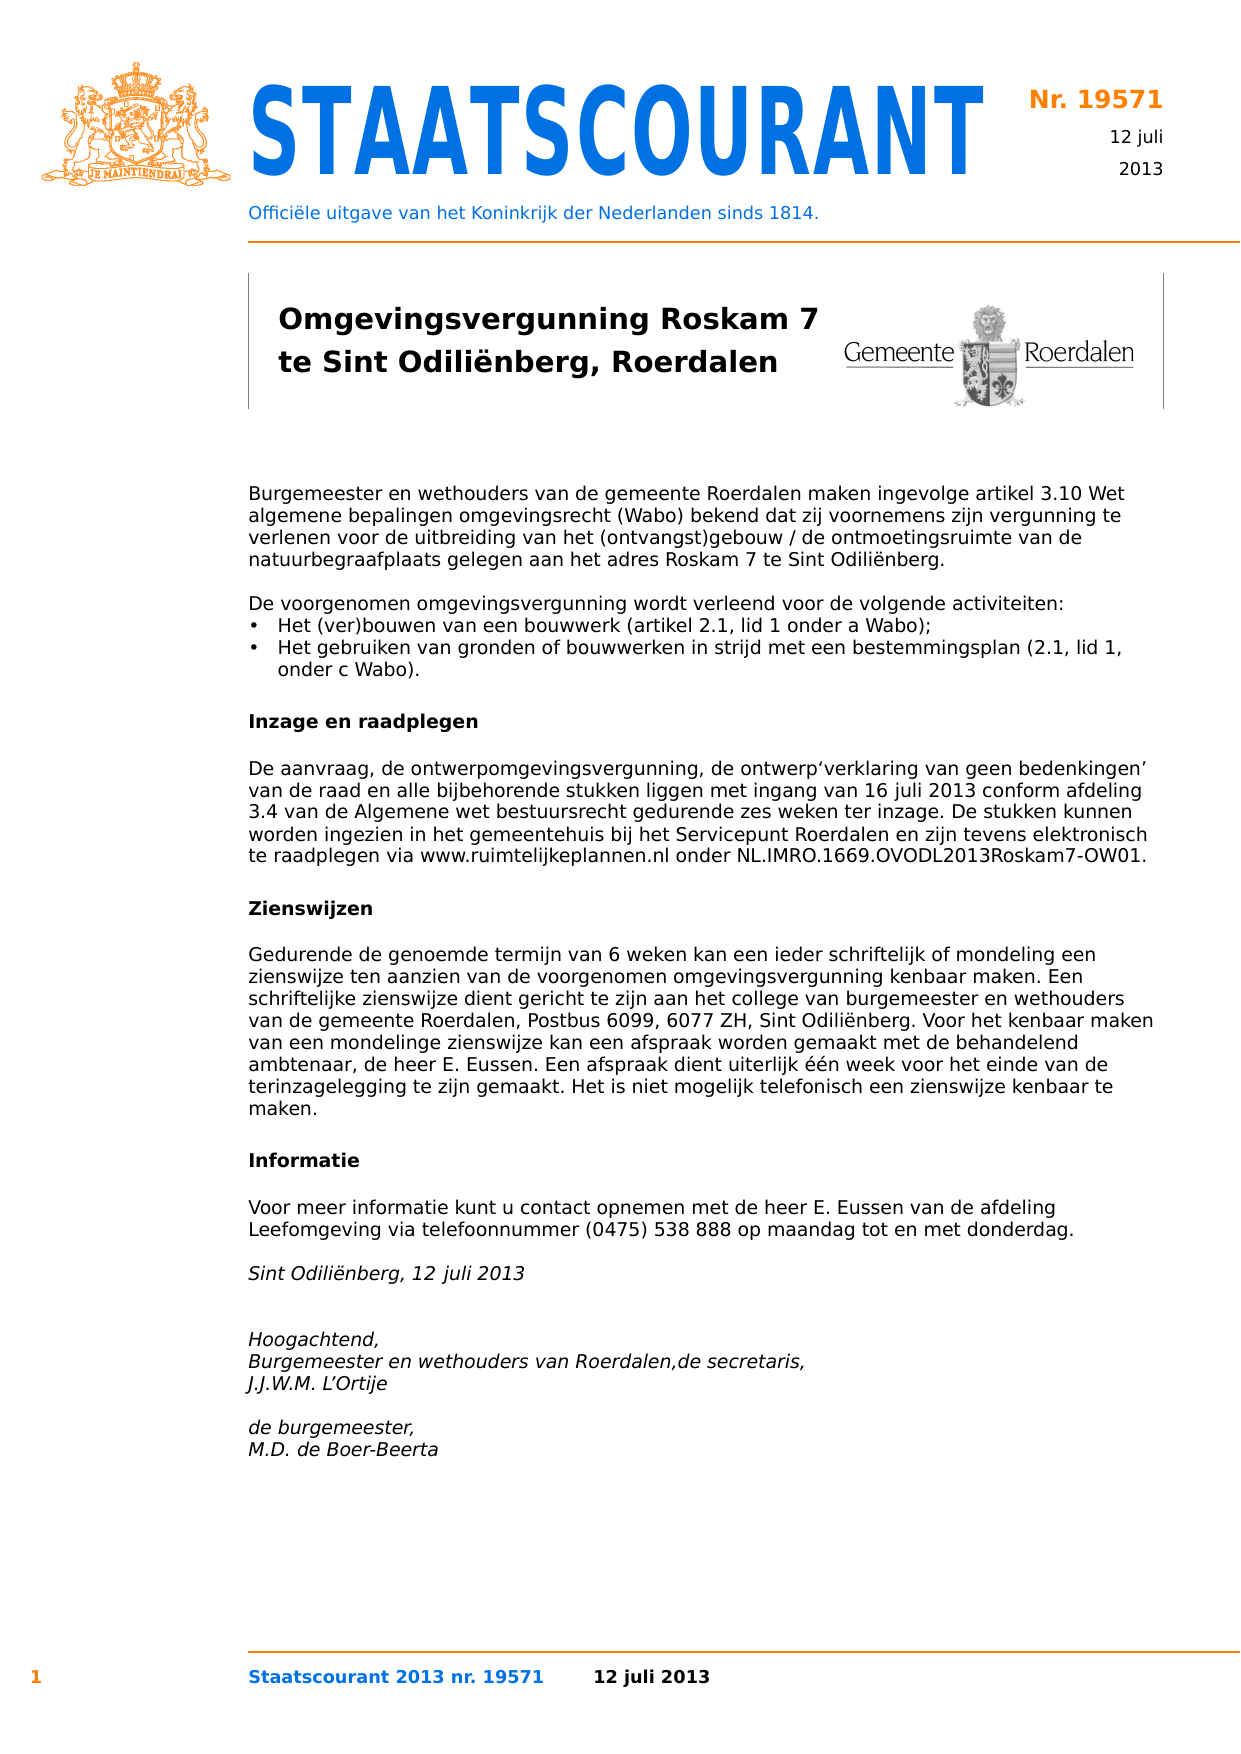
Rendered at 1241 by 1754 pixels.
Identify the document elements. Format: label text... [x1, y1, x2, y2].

table_header Nr. 19571 [998, 62, 1240, 121]
table_header STAATSCOURANT [248, 62, 998, 203]
picture [844, 302, 1134, 409]
text Burgemeester en wethouders van de gemeente Roerdalen maken ingevolge artikel 3.10 Wet algemene bepalingen omgevingsrecht (Wabo) bekend dat zij voornemens zijn vergunning te verlenen voor de uitbreiding van het (ontvangst)gebouw / de ontmoetingsruimte van de natuurbegraafplaats gelegen aan het adres Roskam 7 te Sint Odiliënberg. [248, 483, 1163, 571]
table_cell 12 juli [998, 121, 1240, 153]
text de burgemeester, M.D. de Boer-Beerta [248, 1417, 1163, 1461]
text • Het gebruiken van gronden of bouwwerken in strijd met een bestemmingsplan (2.1, lid 1, onder c Wabo). [248, 637, 1163, 681]
table_cell 2013 [998, 153, 1240, 203]
text Voor meer informatie kunt u contact opnemen met de heer E. Eussen van de afdeling Leefomgeving via telefoonnummer (0475) 538 888 op maandag tot en met donderdag. [248, 1197, 1163, 1241]
subtitle Informatie [248, 1150, 1163, 1172]
subtitle Omgevingsvergunning Roskam 7 te Sint Odiliënberg, Roerdalen [249, 273, 1163, 409]
table_cell Officiële uitgave van het Koninkrijk der Nederlanden sinds 1814. [248, 203, 1240, 241]
picture [41, 62, 231, 186]
text Sint Odiliënberg, 12 juli 2013 [248, 1263, 1163, 1285]
subtitle Inzage en raadplegen [248, 711, 1163, 732]
text Hoogachtend, Burgemeester en wethouders van Roerdalen,de secretaris, J.J.W.M. L’Ortije [248, 1307, 1163, 1395]
text De voorgenomen omgevingsvergunning wordt verleend voor de volgende activiteiten: [248, 593, 1163, 614]
text De aanvraag, de ontwerpomgevingsvergunning, de ontwerp‘verklaring van geen bedenkingen’ van de raad en alle bijbehorende stukken liggen met ingang van 16 juli 2013 conform afdeling 3.4 van de Algemene wet bestuursrecht gedurende zes weken ter inzage. De stukken kunnen worden ingezien in het gemeentehuis bij het Servicepunt Roerdalen en zijn tevens elektronisch te raadplegen via www.ruimtelijkeplannen.nl onder NL.IMRO.1669.OVODL2013Roskam7-OW01. [248, 757, 1163, 867]
text Gedurende de genoemde termijn van 6 weken kan een ieder schriftelijk of mondeling een zienswijze ten aanzien van de voorgenomen omgevingsvergunning kenbaar maken. Een schriftelijke zienswijze dient gericht te zijn aan het college van burgemeester en wethouders van de gemeente Roerdalen, Postbus 6099, 6077 ZH, Sint Odiliënberg. Voor het kenbaar maken van een mondelinge zienswijze kan een afspraak worden gemaakt met de behandelend ambtenaar, de heer E. Eussen. Een afspraak dient uiterlijk één week voor het einde van de terinzagelegging te zijn gemaakt. Het is niet mogelijk telefonisch een zienswijze kenbaar te maken. [248, 944, 1163, 1120]
subtitle Zienswijzen [248, 897, 1163, 919]
text • Het (ver)bouwen van een bouwwerk (artikel 2.1, lid 1 onder a Wabo); [248, 614, 1163, 637]
table_header [25, 62, 248, 241]
